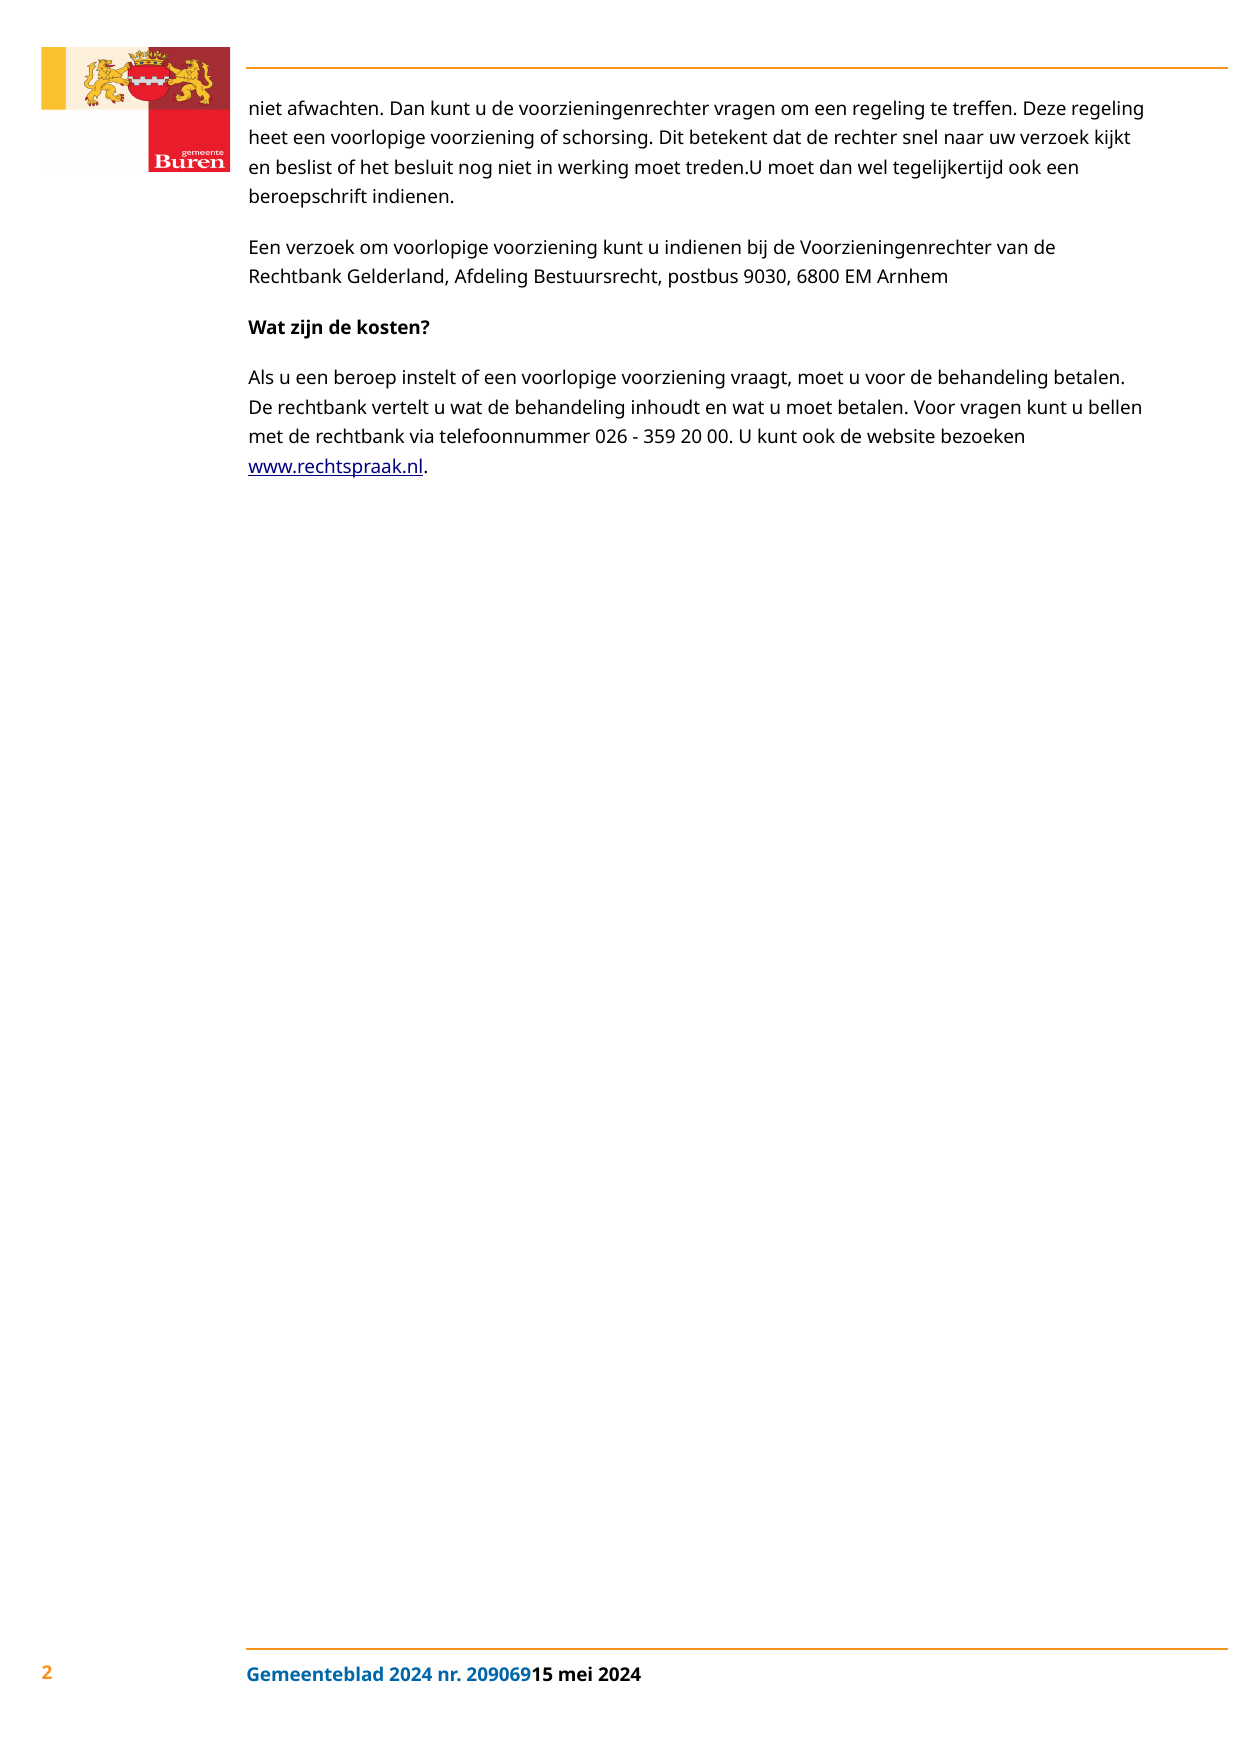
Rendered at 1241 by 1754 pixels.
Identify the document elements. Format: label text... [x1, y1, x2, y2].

text Een verzoek om voorlopige voorziening kunt u indienen bij de Voorzieningenrechter van de Rechtbank Gelderland, Afdeling Bestuursrecht, postbus 9030, 6800 EM Arnhem [248, 234, 1152, 289]
text Wat zijn de kosten? [248, 314, 1152, 340]
text niet afwachten. Dan kunt u de voorzieningenrechter vragen om een regeling te treffen. Deze regeling heet een voorlopige voorziening of schorsing. Dit betekent dat de rechter snel naar uw verzoek kijkt en beslist of het besluit nog niet in werking moet treden.U moet dan wel tegelijkertijd ook een beroepschrift indienen. [248, 95, 1152, 209]
text Als u een beroep instelt of een voorlopige voorziening vraagt, moet u voor de behandeling betalen. De rechtbank vertelt u wat de behandeling inhoudt en wat u moet betalen. Voor vragen kunt u bellen met de rechtbank via telefoonnummer 026 - 359 20 00. U kunt ook de website bezoeken www.rechtspraak.nl. [248, 364, 1152, 479]
picture [41, 47, 231, 172]
